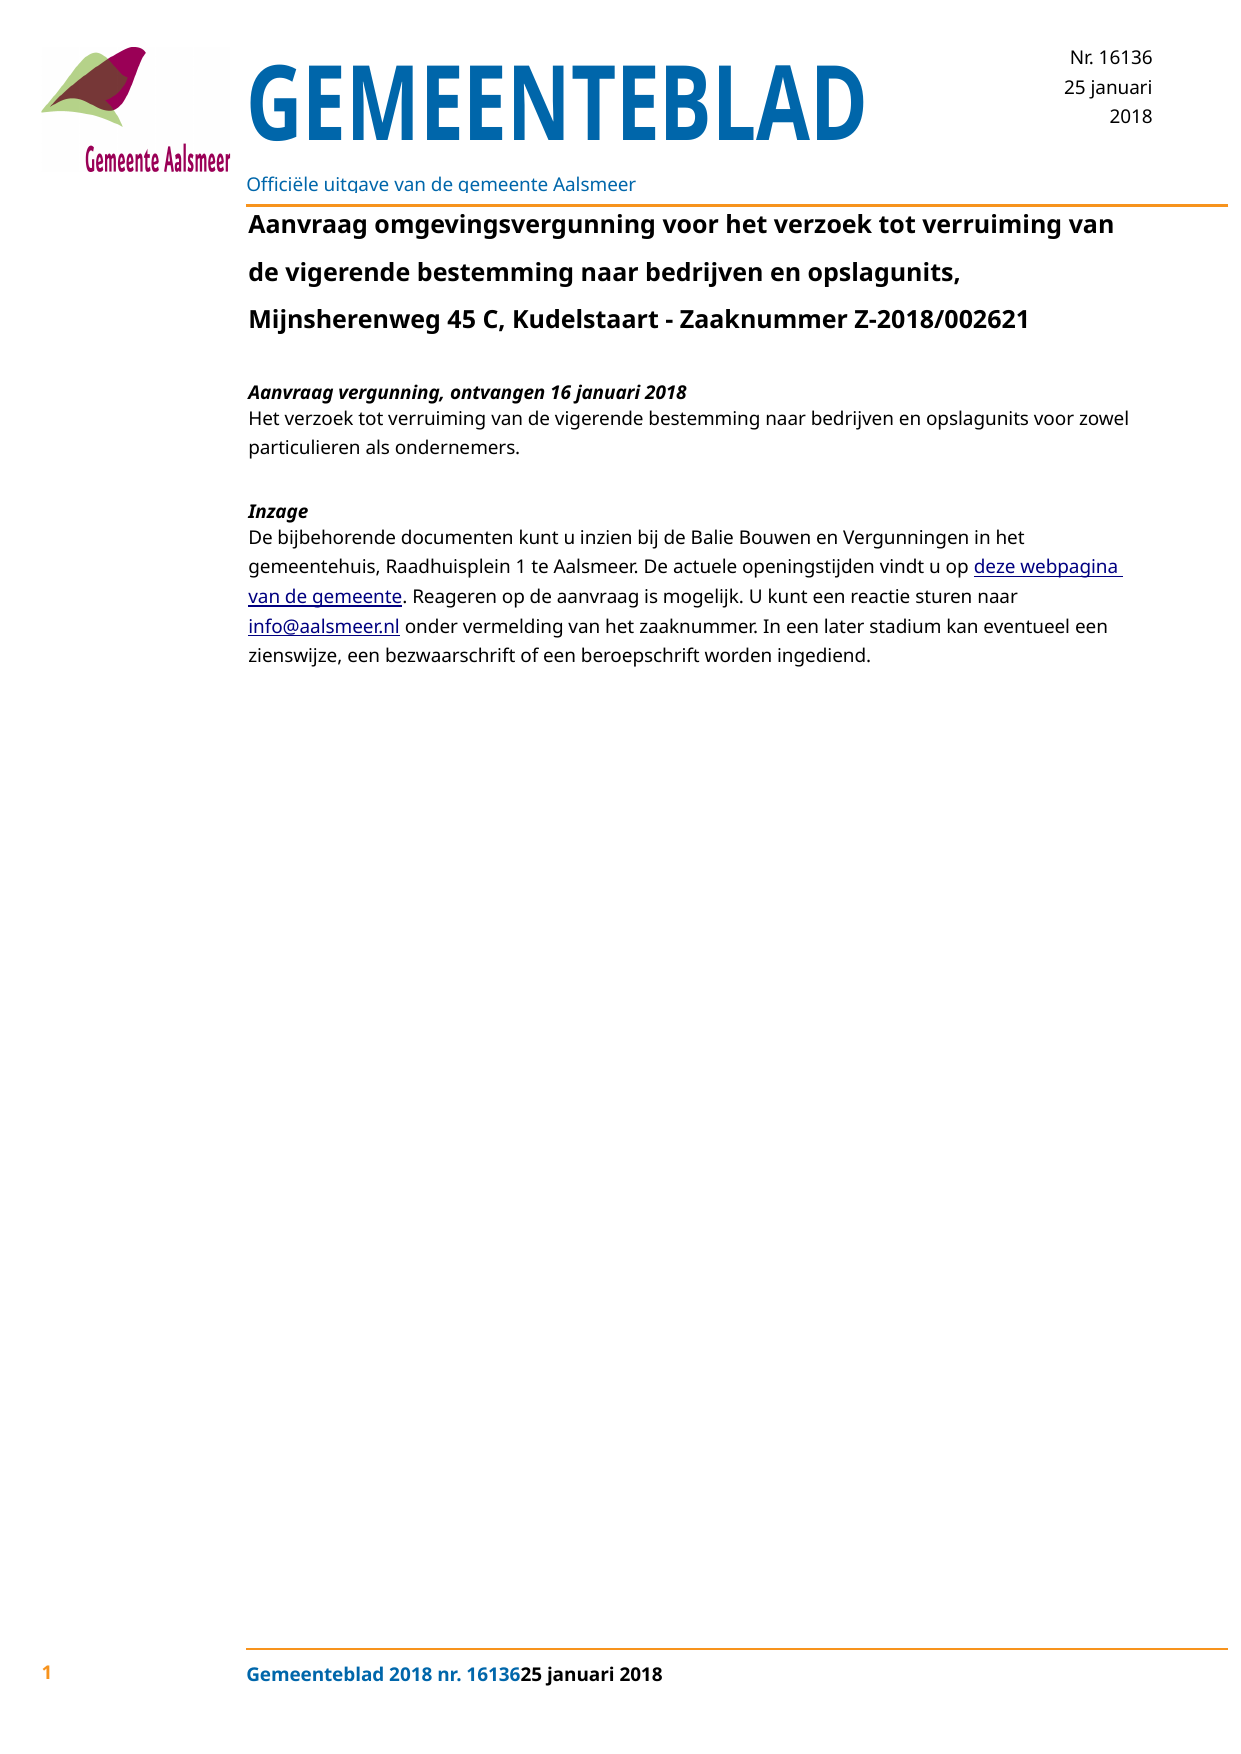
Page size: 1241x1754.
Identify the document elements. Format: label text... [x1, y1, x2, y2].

text Aanvraag vergunning, ontvangen 16 januari 2018 [248, 379, 1152, 405]
text ​ [248, 693, 1152, 718]
text Aanvraag omgevingsvergunning voor het verzoek tot verruiming van de vigerende bestemming naar bedrijven en opslagunits, Mijnsherenweg 45 C, Kudelstaart - Zaaknummer Z-2018/002621 [248, 207, 1152, 336]
text Het verzoek tot verruiming van de vigerende bestemming naar bedrijven en opslagunits voor zowel particulieren als ondernemers. [248, 405, 1152, 460]
picture [41, 47, 231, 172]
text Inzage [248, 498, 1152, 524]
text De bijbehorende documenten kunt u inzien bij de Balie Bouwen en Vergunningen in het gemeentehuis, Raadhuisplein 1 te Aalsmeer. De actuele openingstijden vindt u op deze webpagina van de gemeente. Reageren op de aanvraag is mogelijk. U kunt een reactie sturen naar info@aalsmeer.nl onder vermelding van het zaaknummer. In een later stadium kan eventueel een zienswijze, een bezwaarschrift of een beroepschrift worden ingediend. [248, 524, 1152, 668]
